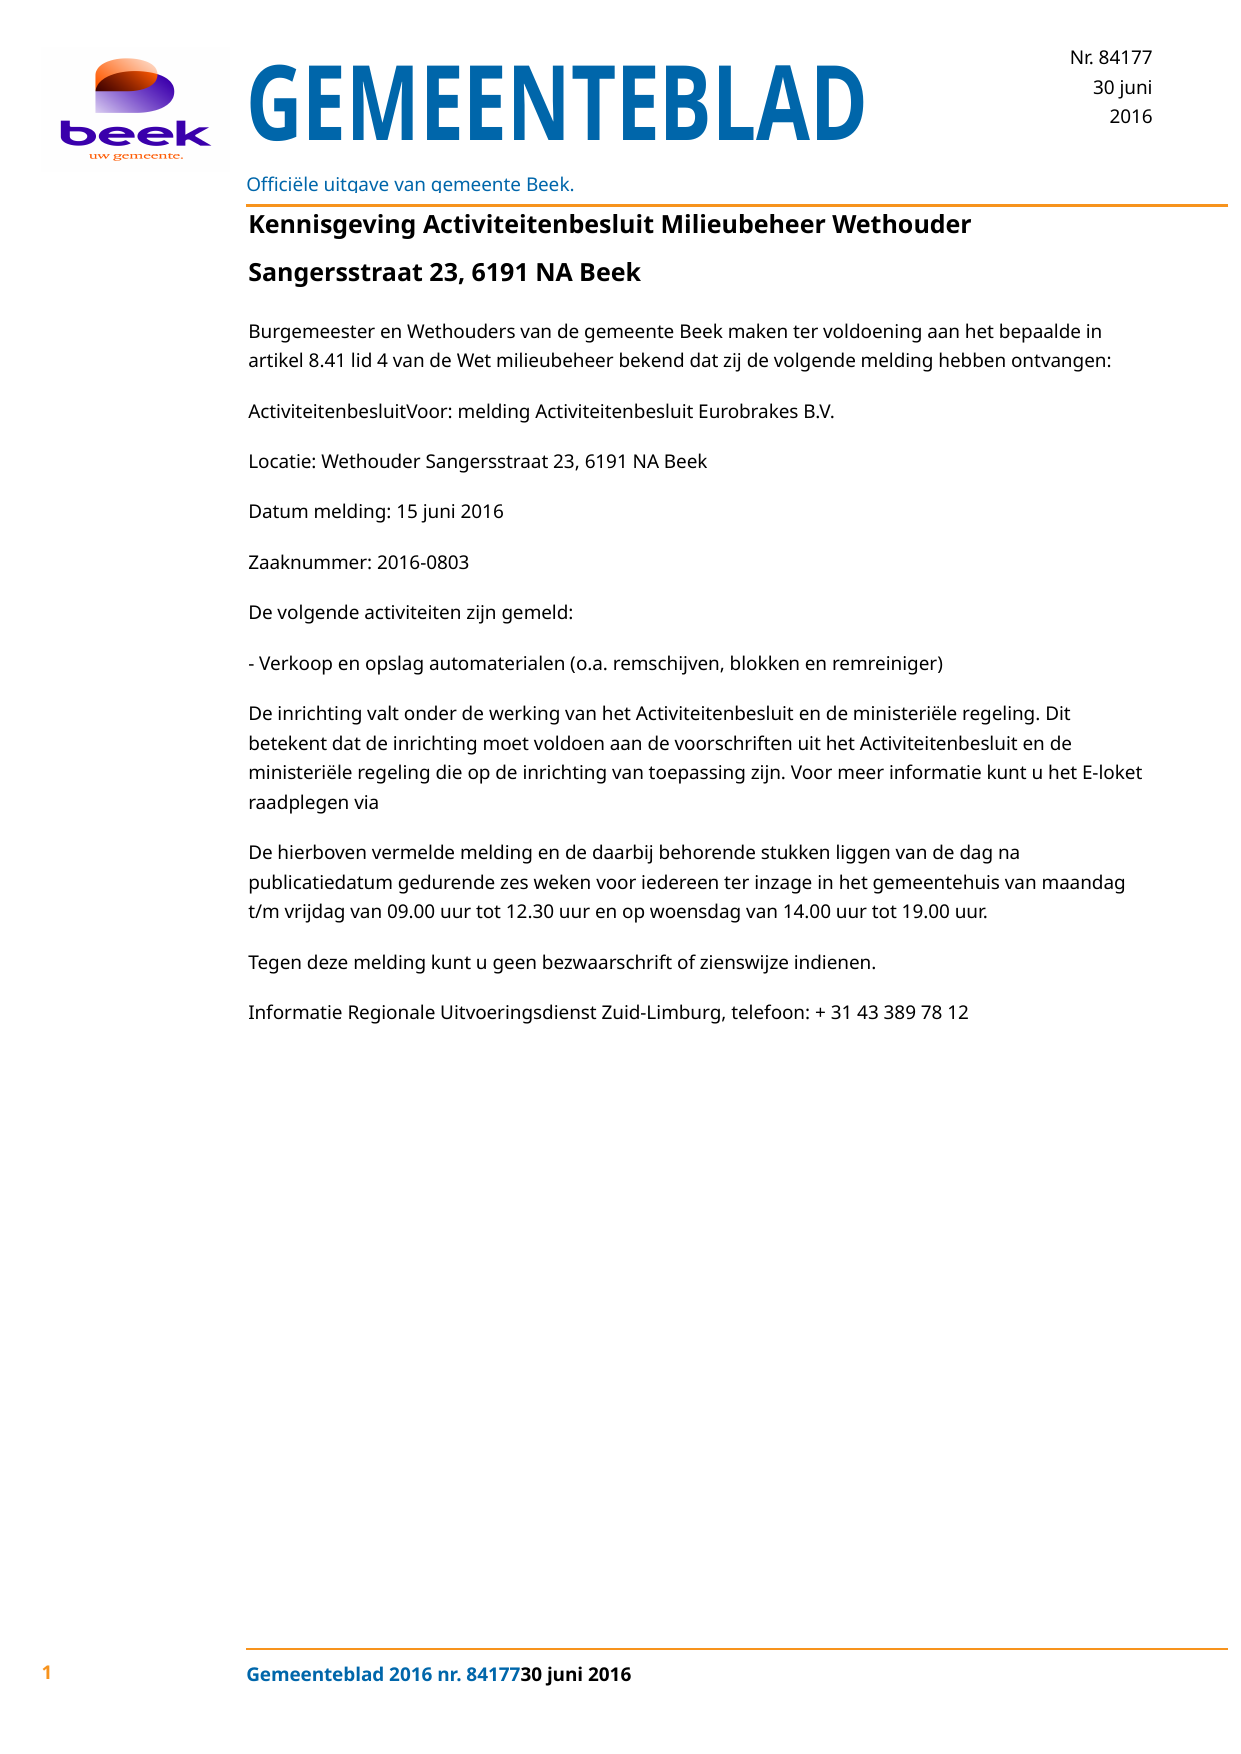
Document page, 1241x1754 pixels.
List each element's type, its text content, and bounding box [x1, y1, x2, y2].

text De volgende activiteiten zijn gemeld: [248, 599, 1152, 625]
text De inrichting valt onder de werking van het Activiteitenbesluit en de ministeriële regeling. Dit betekent dat de inrichting moet voldoen aan de voorschriften uit het Activiteitenbesluit en de ministeriële regeling die op de inrichting van toepassing zijn. Voor meer informatie kunt u het E-loket raadplegen via [248, 700, 1152, 815]
text ActiviteitenbesluitVoor: melding Activiteitenbesluit Eurobrakes B.V. [248, 398, 1152, 424]
text De hierboven vermelde melding en de daarbij behorende stukken liggen van de dag na publicatiedatum gedurende zes weken voor iedereen ter inzage in het gemeentehuis van maandag t/m vrijdag van 09.00 uur tot 12.30 uur en op woensdag van 14.00 uur tot 19.00 uur. [248, 839, 1152, 924]
text - Verkoop en opslag automaterialen (o.a. remschijven, blokken en remreiniger) [248, 650, 1152, 676]
text Locatie: Wethouder Sangersstraat 23, 6191 NA Beek [248, 448, 1152, 474]
text Informatie Regionale Uitvoeringsdienst Zuid-Limburg, telefoon: + 31 43 389 78 12 [248, 999, 1152, 1025]
text Zaaknummer: 2016-0803 [248, 549, 1152, 575]
text Datum melding: 15 juni 2016 [248, 499, 1152, 524]
text Tegen deze melding kunt u geen bezwaarschrift of zienswijze indienen. [248, 949, 1152, 975]
picture [41, 47, 231, 172]
text Burgemeester en Wethouders van de gemeente Beek maken ter voldoening aan het bepaalde in artikel 8.41 lid 4 van de Wet milieubeheer bekend dat zij de volgende melding hebben ontvangen: [248, 318, 1152, 373]
text Kennisgeving Activiteitenbesluit Milieubeheer Wethouder Sangersstraat 23, 6191 NA Beek [248, 207, 1152, 288]
